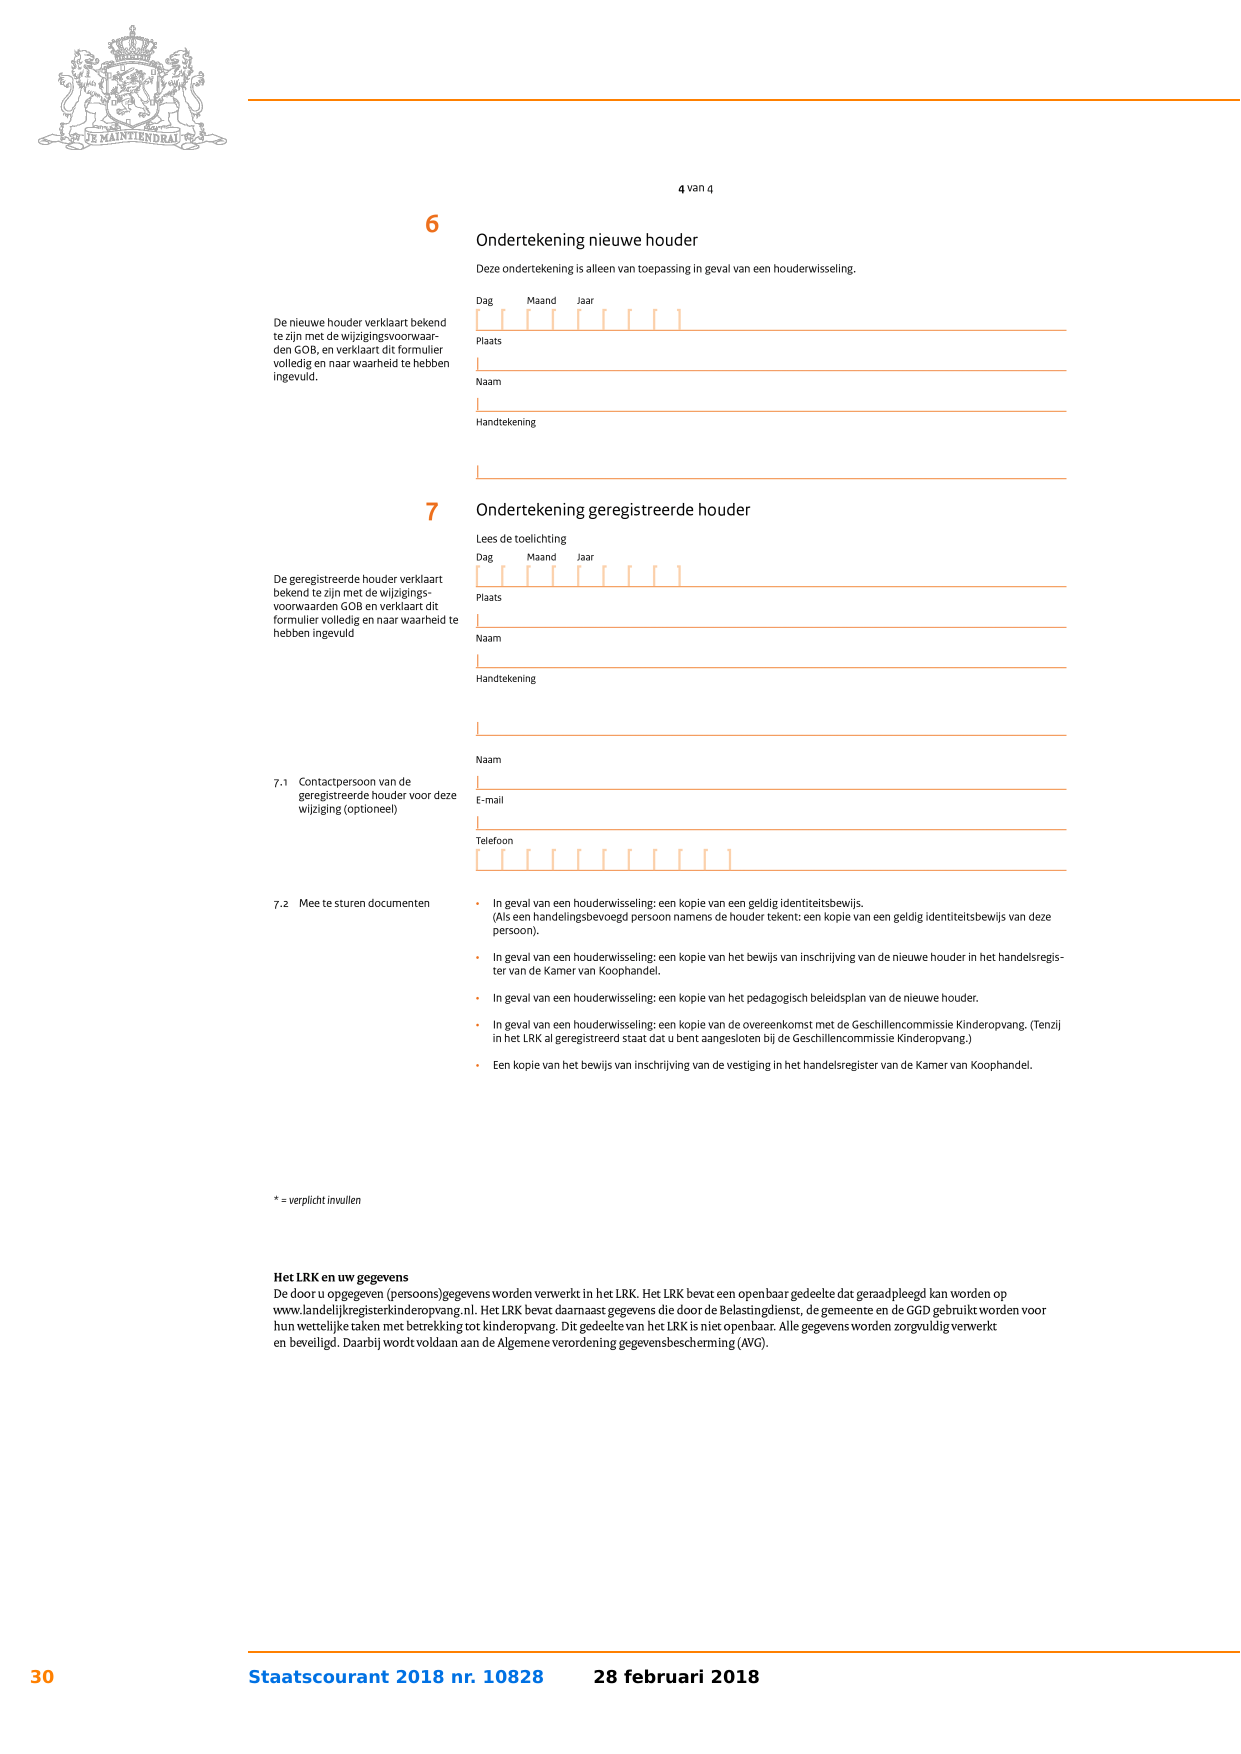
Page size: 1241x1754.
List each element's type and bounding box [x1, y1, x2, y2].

picture [38, 25, 227, 150]
picture [248, 151, 1134, 1404]
